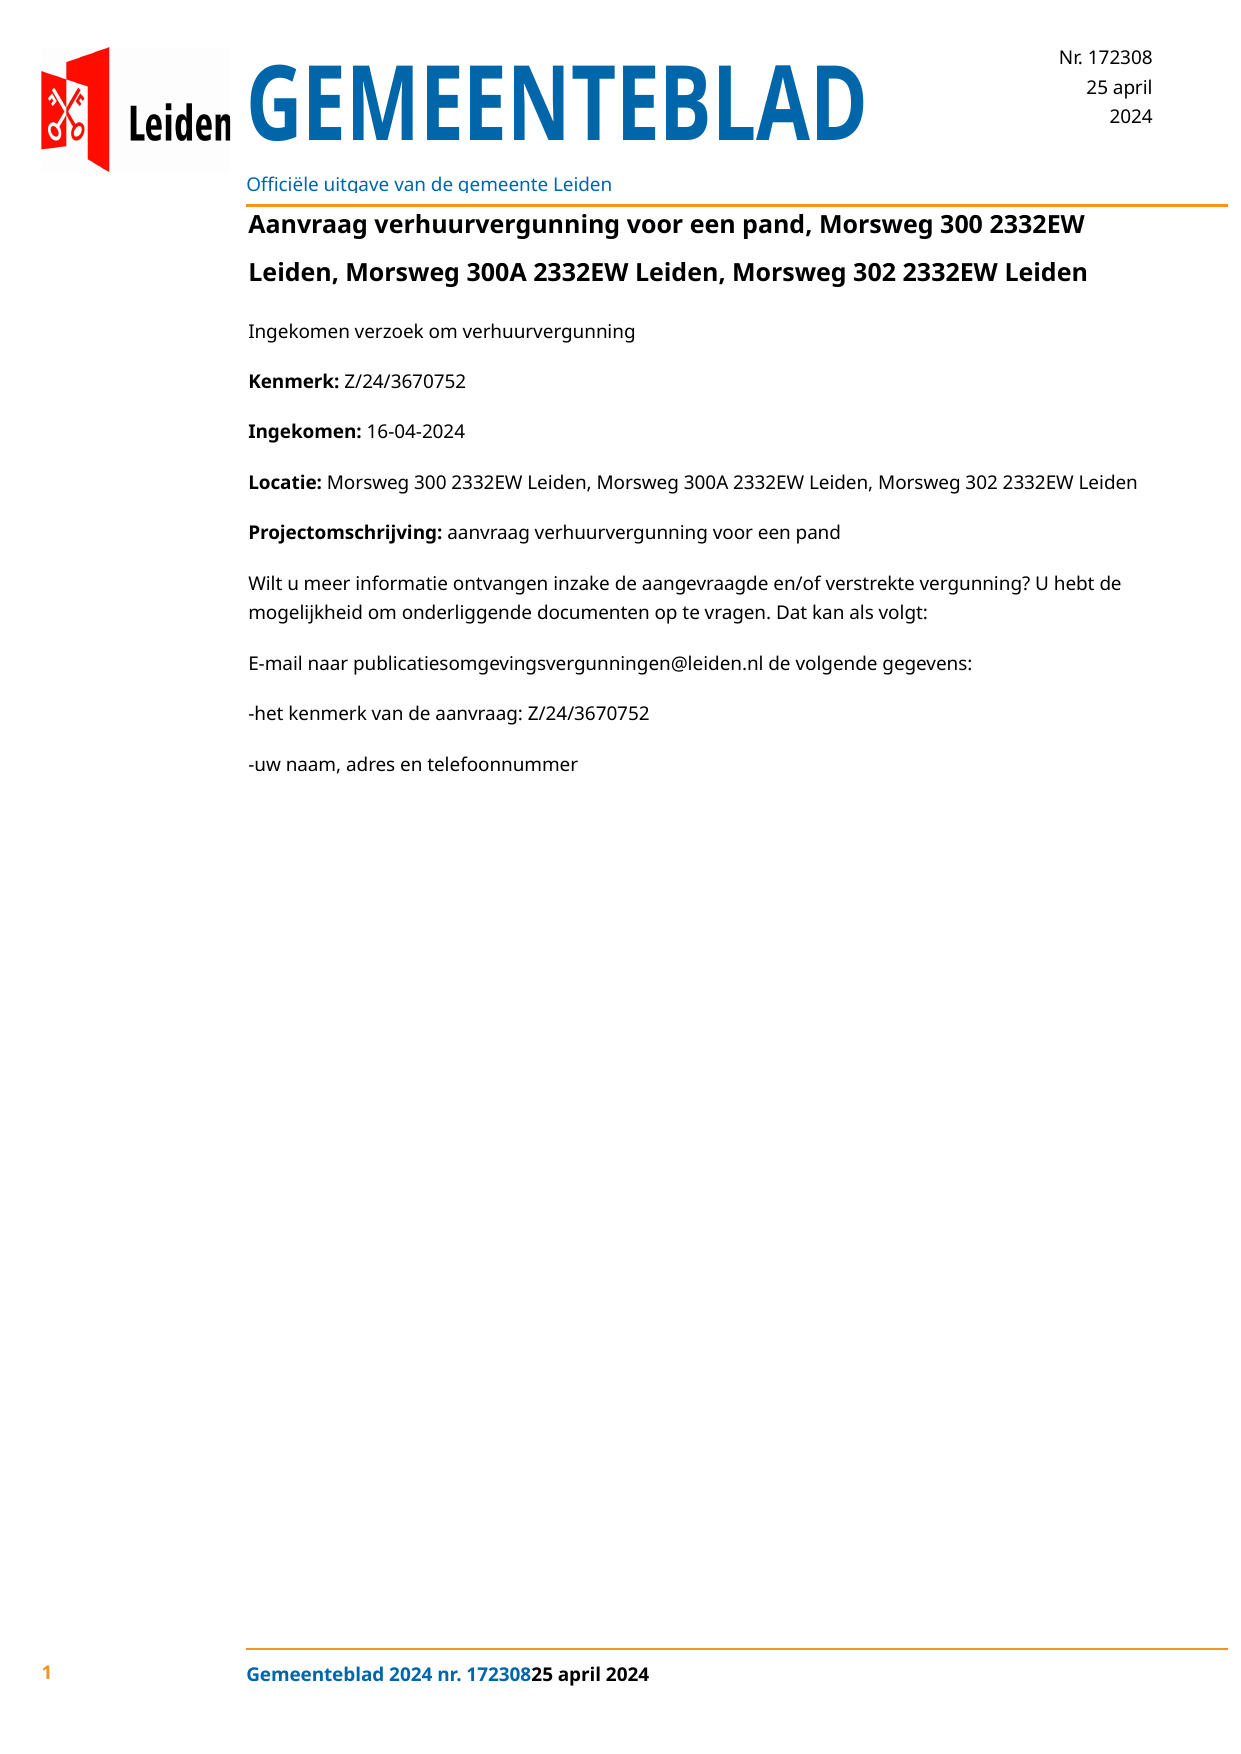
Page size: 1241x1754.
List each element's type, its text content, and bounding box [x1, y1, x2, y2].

text -het kenmerk van de aanvraag: Z/24/3670752 [248, 700, 1152, 726]
text Projectomschrijving: aanvraag verhuurvergunning voor een pand [248, 519, 1152, 545]
text E-mail naar publicatiesomgevingsvergunningen@leiden.nl de volgende gegevens: [248, 650, 1152, 676]
picture [41, 47, 231, 172]
text Aanvraag verhuurvergunning voor een pand, Morsweg 300 2332EW Leiden, Morsweg 300A 2332EW Leiden, Morsweg 302 2332EW Leiden [248, 207, 1152, 288]
text Wilt u meer informatie ontvangen inzake de aangevraagde en/of verstrekte vergunning? U hebt de mogelijkheid om onderliggende documenten op te vragen. Dat kan als volgt: [248, 570, 1152, 625]
text Kenmerk: Z/24/3670752 [248, 368, 1152, 394]
text Locatie: Morsweg 300 2332EW Leiden, Morsweg 300A 2332EW Leiden, Morsweg 302 2332EW Leiden [248, 469, 1152, 495]
text -uw naam, adres en telefoonnummer [248, 751, 1152, 777]
text Ingekomen verzoek om verhuurvergunning [248, 318, 1152, 344]
text Ingekomen: 16-04-2024 [248, 419, 1152, 444]
